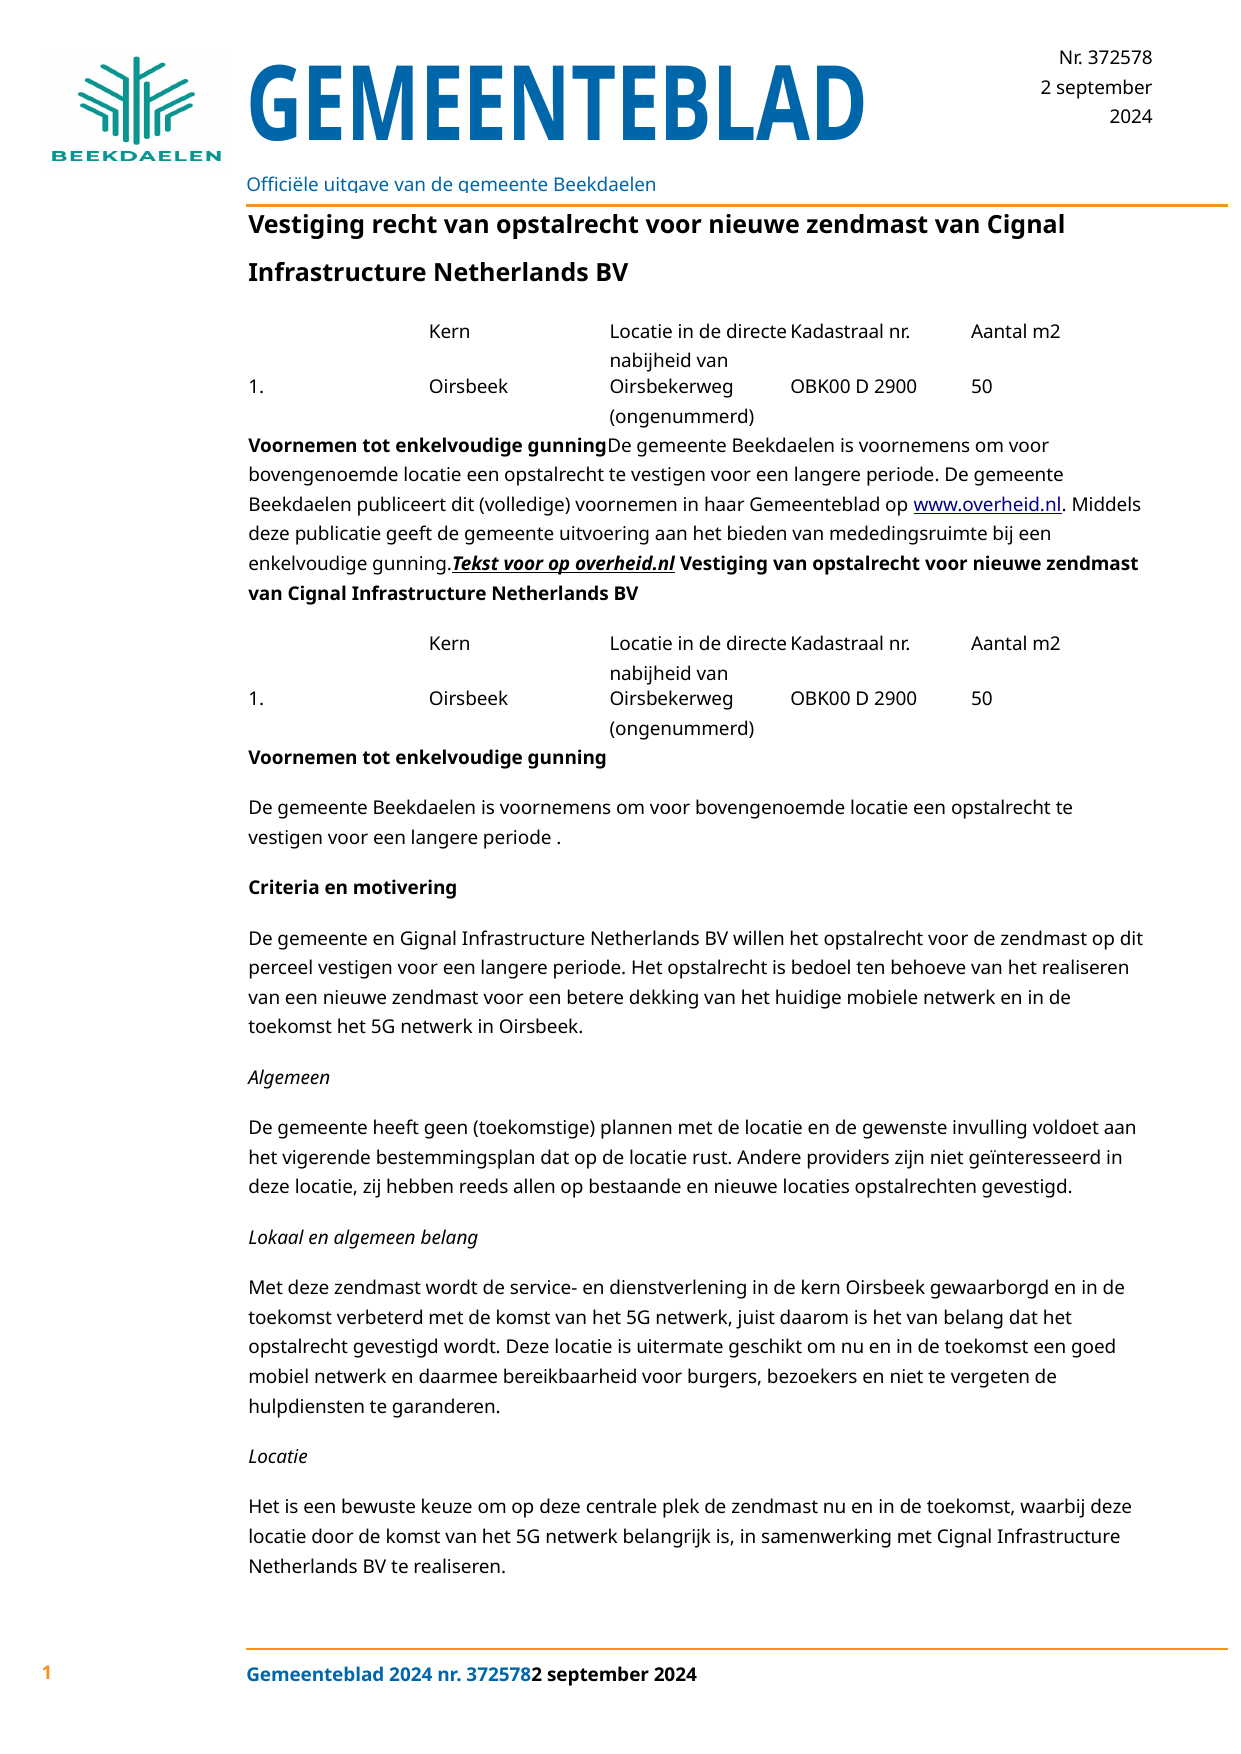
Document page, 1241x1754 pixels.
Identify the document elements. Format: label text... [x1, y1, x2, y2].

text Vestiging recht van opstalrecht voor nieuwe zendmast van Cignal Infrastructure Netherlands BV [248, 207, 1152, 288]
table_cell 50 [971, 686, 1152, 741]
picture [41, 47, 231, 172]
text Voornemen tot enkelvoudige gunning [248, 744, 1152, 770]
text Criteria en motivering [248, 874, 1152, 900]
text Locatie [248, 1443, 1152, 1469]
table_header Locatie in de directe nabijheid van [609, 630, 790, 686]
table_header Aantal m2 [971, 630, 1152, 686]
text Het is een bewuste keuze om op deze centrale plek de zendmast nu en in de toekomst, waarbij deze locatie door de komst van het 5G netwerk belangrijk is, in samenwerking met Cignal Infrastructure Netherlands BV te realiseren. [248, 1494, 1152, 1579]
table_header [248, 318, 429, 373]
table_header Kadastraal nr. [790, 630, 971, 686]
table_cell Oirsbeek [429, 686, 609, 741]
table_cell Oirsbeek [429, 373, 609, 429]
text Met deze zendmast wordt de service- en dienstverlening in de kern Oirsbeek gewaarborgd en in de toekomst verbeterd met de komst van het 5G netwerk, juist daarom is het van belang dat het opstalrecht gevestigd wordt. Deze locatie is uitermate geschikt om nu en in de toekomst een goed mobiel netwerk en daarmee bereikbaarheid voor burgers, bezoekers en niet te vergeten de hulpdiensten te garanderen. [248, 1274, 1152, 1419]
table_header Aantal m2 [971, 318, 1152, 373]
table_header [248, 630, 429, 686]
table_header Kadastraal nr. [790, 318, 971, 373]
text Voornemen tot enkelvoudige gunningDe gemeente Beekdaelen is voornemens om voor bovengenoemde locatie een opstalrecht te vestigen voor een langere periode. De gemeente Beekdaelen publiceert dit (volledige) voornemen in haar Gemeenteblad op www.overheid.nl. Middels deze publicatie geeft de gemeente uitvoering aan het bieden van mededingsruimte bij een enkelvoudige gunning.Tekst voor op overheid.nl Vestiging van opstalrecht voor nieuwe zendmast van Cignal Infrastructure Netherlands BV [248, 432, 1152, 606]
table_cell Oirsbekerweg (ongenummerd) [609, 686, 790, 741]
table_header Locatie in de directe nabijheid van [609, 318, 790, 373]
table_cell OBK00 D 2900 [790, 373, 971, 429]
table_cell Oirsbekerweg (ongenummerd) [609, 373, 790, 429]
table_cell 50 [971, 373, 1152, 429]
table_cell 1. [248, 373, 429, 429]
table_header Kern [429, 630, 609, 686]
table_header Kern [429, 318, 609, 373]
table_cell OBK00 D 2900 [790, 686, 971, 741]
text De gemeente heeft geen (toekomstige) plannen met de locatie en de gewenste invulling voldoet aan het vigerende bestemmingsplan dat op de locatie rust. Andere providers zijn niet geïnteresseerd in deze locatie, zij hebben reeds allen op bestaande en nieuwe locaties opstalrechten gevestigd. [248, 1114, 1152, 1199]
text De gemeente en Gignal Infrastructure Netherlands BV willen het opstalrecht voor de zendmast op dit perceel vestigen voor een langere periode. Het opstalrecht is bedoel ten behoeve van het realiseren van een nieuwe zendmast voor een betere dekking van het huidige mobiele netwerk en in de toekomst het 5G netwerk in Oirsbeek. [248, 925, 1152, 1039]
text Lokaal en algemeen belang [248, 1224, 1152, 1250]
table_cell 1. [248, 686, 429, 741]
text De gemeente Beekdaelen is voornemens om voor bovengenoemde locatie een opstalrecht te vestigen voor een langere periode . [248, 794, 1152, 850]
text Algemeen [248, 1064, 1152, 1090]
